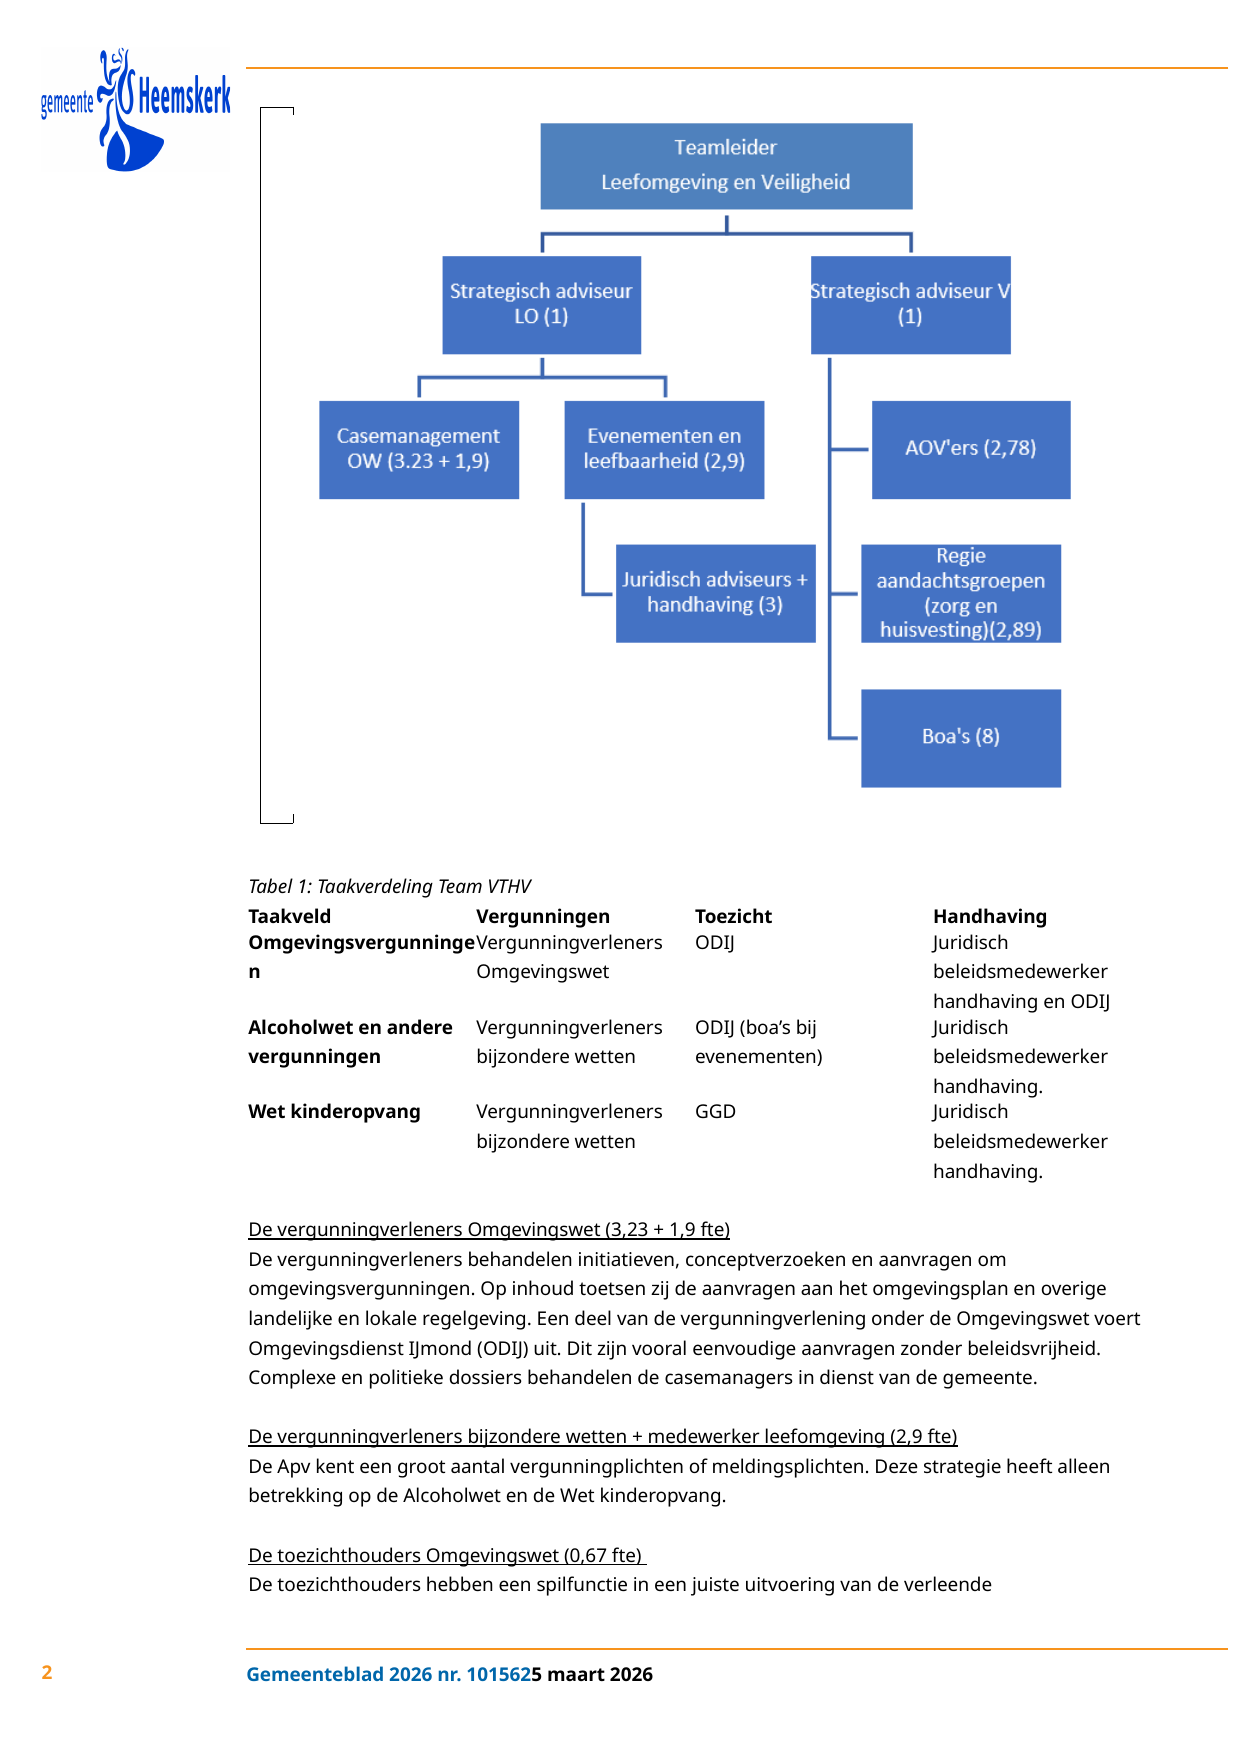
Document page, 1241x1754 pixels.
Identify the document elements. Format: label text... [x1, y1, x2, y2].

table_cell Juridisch beleidsmedewerker handhaving. [933, 1099, 1152, 1184]
text De vergunningverleners bijzondere wetten + medewerker leefomgeving (2,9 fte) [248, 1423, 1152, 1449]
text De vergunningverleners behandelen initiatieven, conceptverzoeken en aanvragen om omgevingsvergunningen. Op inhoud toetsen zij de aanvragen aan het omgevingsplan en overige landelijke en lokale regelgeving. Een deel van de vergunningverlening onder de Omgevingswet voert Omgevingsdienst IJmond (ODIJ) uit. Dit zijn vooral eenvoudige aanvragen zonder beleidsvrijheid. Complexe en politieke dossiers behandelen de casemanagers in dienst van de gemeente. [248, 1246, 1152, 1390]
text De toezichthouders hebben een spilfunctie in een juiste uitvoering van de verleende [248, 1571, 1152, 1597]
picture [268, 115, 1096, 814]
table_cell Vergunningverleners bijzondere wetten [476, 1014, 695, 1099]
table_cell Vergunningverleners bijzondere wetten [476, 1099, 695, 1184]
picture [41, 47, 231, 172]
text De vergunningverleners Omgevingswet (3,23 + 1,9 fte) [248, 1216, 1152, 1242]
table_header Handhaving [933, 903, 1152, 929]
table_cell Alcoholwet en andere vergunningen [248, 1014, 476, 1099]
table_cell Juridisch beleidsmedewerker handhaving en ODIJ [933, 929, 1152, 1014]
table_cell GGD [695, 1099, 933, 1184]
text Tabel 1: Taakverdeling Team VTHV [248, 873, 1152, 899]
table_cell Omgevingsvergunningen [248, 929, 476, 1014]
text De Apv kent een groot aantal vergunningplichten of meldingsplichten. Deze strategie heeft alleen betrekking op de Alcoholwet en de Wet kinderopvang. [248, 1453, 1152, 1508]
table_cell Juridisch beleidsmedewerker handhaving. [933, 1014, 1152, 1099]
text De toezichthouders Omgevingswet (0,67 fte) [248, 1542, 1152, 1568]
table_header Taakveld [248, 903, 476, 929]
table_cell Vergunningverleners Omgevingswet [476, 929, 695, 1014]
table_cell ODIJ [695, 929, 933, 1014]
table_header Toezicht [695, 903, 933, 929]
table_cell ODIJ (boa’s bij evenementen) [695, 1014, 933, 1099]
table_header Vergunningen [476, 903, 695, 929]
table_cell Wet kinderopvang [248, 1099, 476, 1184]
